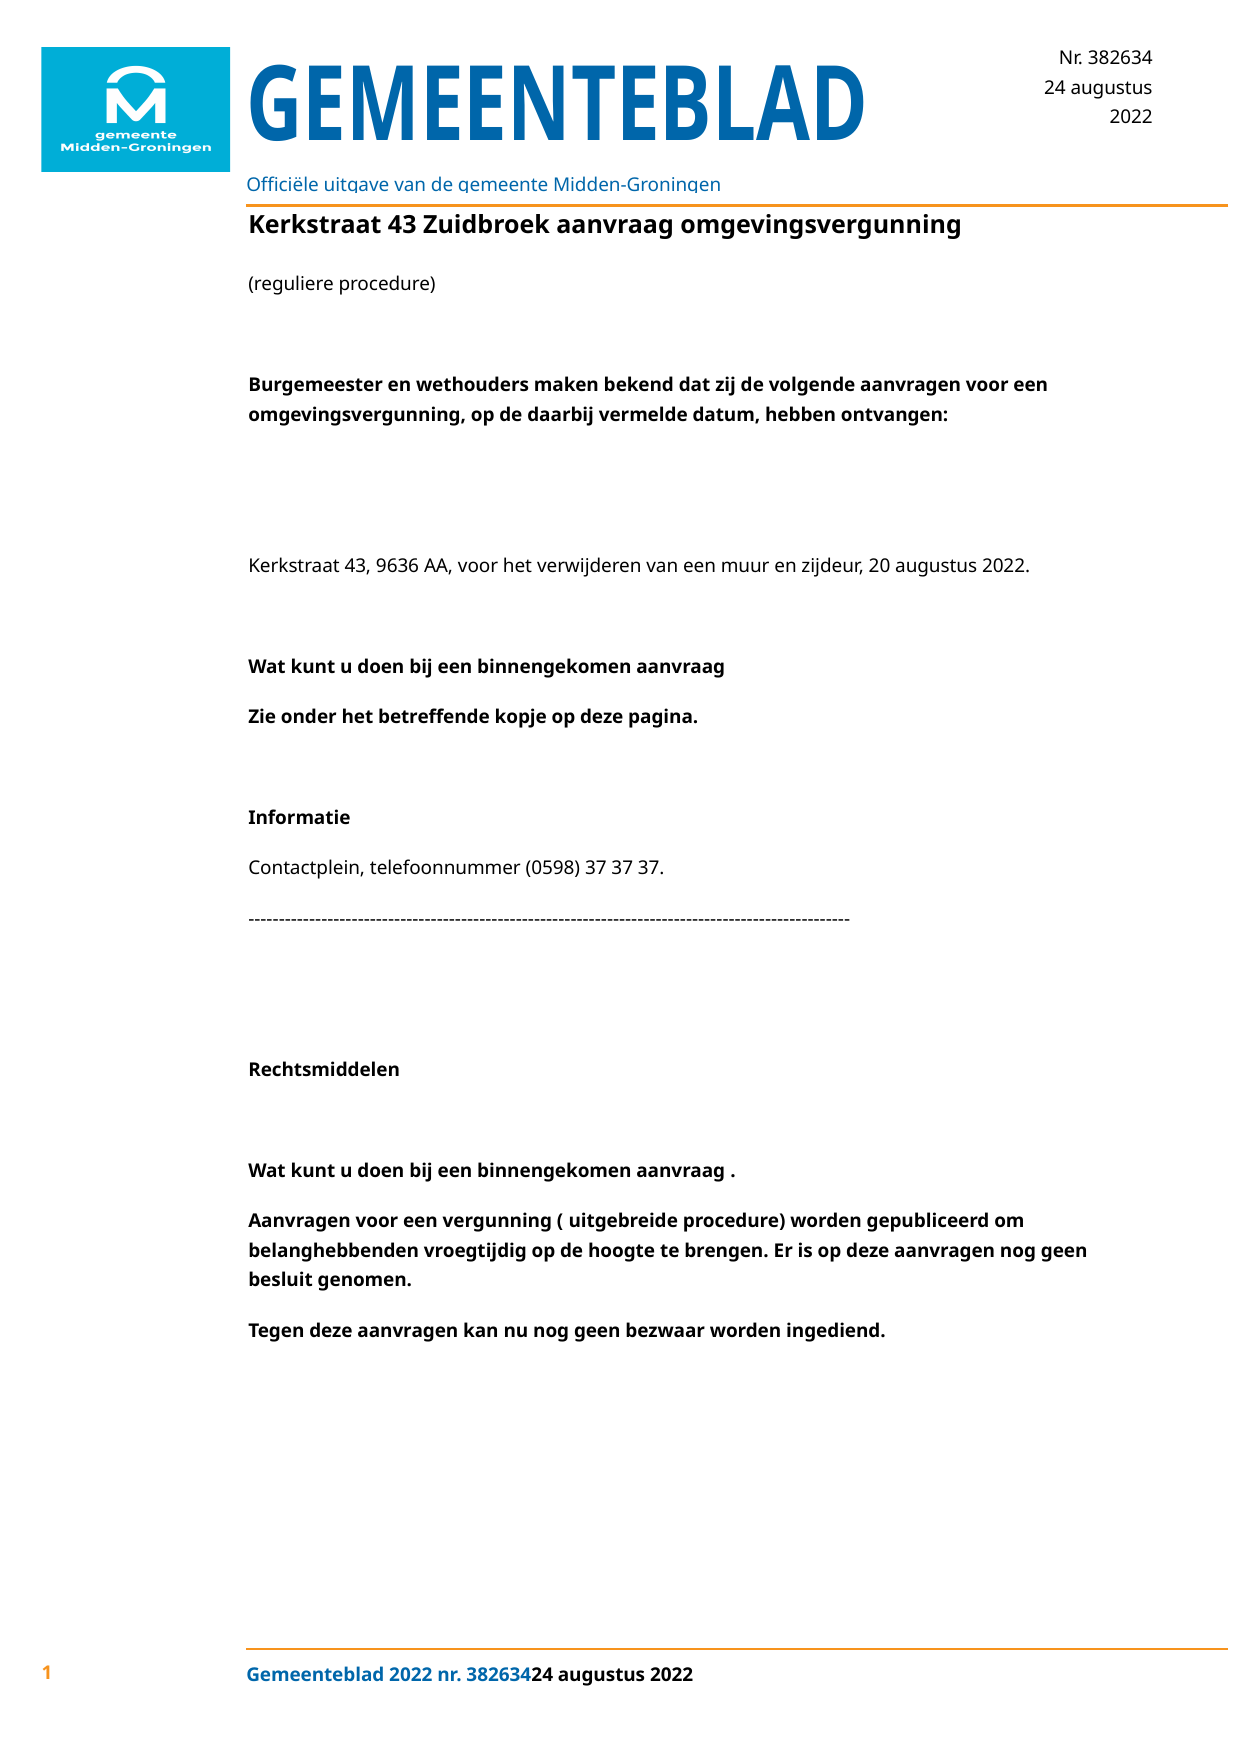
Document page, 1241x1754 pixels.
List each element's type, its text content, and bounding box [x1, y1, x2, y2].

text Rechtsmiddelen [248, 1056, 1152, 1082]
text Kerkstraat 43 Zuidbroek aanvraag omgevingsvergunning [248, 207, 1152, 241]
text Wat kunt u doen bij een binnengekomen aanvraag [248, 653, 1152, 678]
text Aanvragen voor een vergunning ( uitgebreide procedure) worden gepubliceerd om belanghebbenden vroegtijdig op de hoogte te brengen. Er is op deze aanvragen nog geen besluit genomen. [248, 1207, 1152, 1292]
text Tegen deze aanvragen kan nu nog geen bezwaar worden ingediend. [248, 1317, 1152, 1343]
text Contactplein, telefoonnummer (0598) 37 37 37. [248, 854, 1152, 880]
text Burgemeester en wethouders maken bekend dat zij de volgende aanvragen voor een omgevingsvergunning, op de daarbij vermelde datum, hebben ontvangen: [248, 371, 1152, 426]
text Wat kunt u doen bij een binnengekomen aanvraag . [248, 1157, 1152, 1183]
text (reguliere procedure) [248, 270, 1152, 296]
text Kerkstraat 43, 9636 AA, voor het verwijderen van een muur en zijdeur, 20 augustus 2022. [248, 552, 1152, 578]
picture [108, 66, 164, 82]
picture [107, 89, 165, 122]
picture [184, 146, 190, 153]
text Informatie [248, 804, 1152, 830]
text --------------------------------------------------------------------------------------------------- [248, 905, 1152, 931]
text Zie onder het betreffende kopje op deze pagina. [248, 703, 1152, 729]
